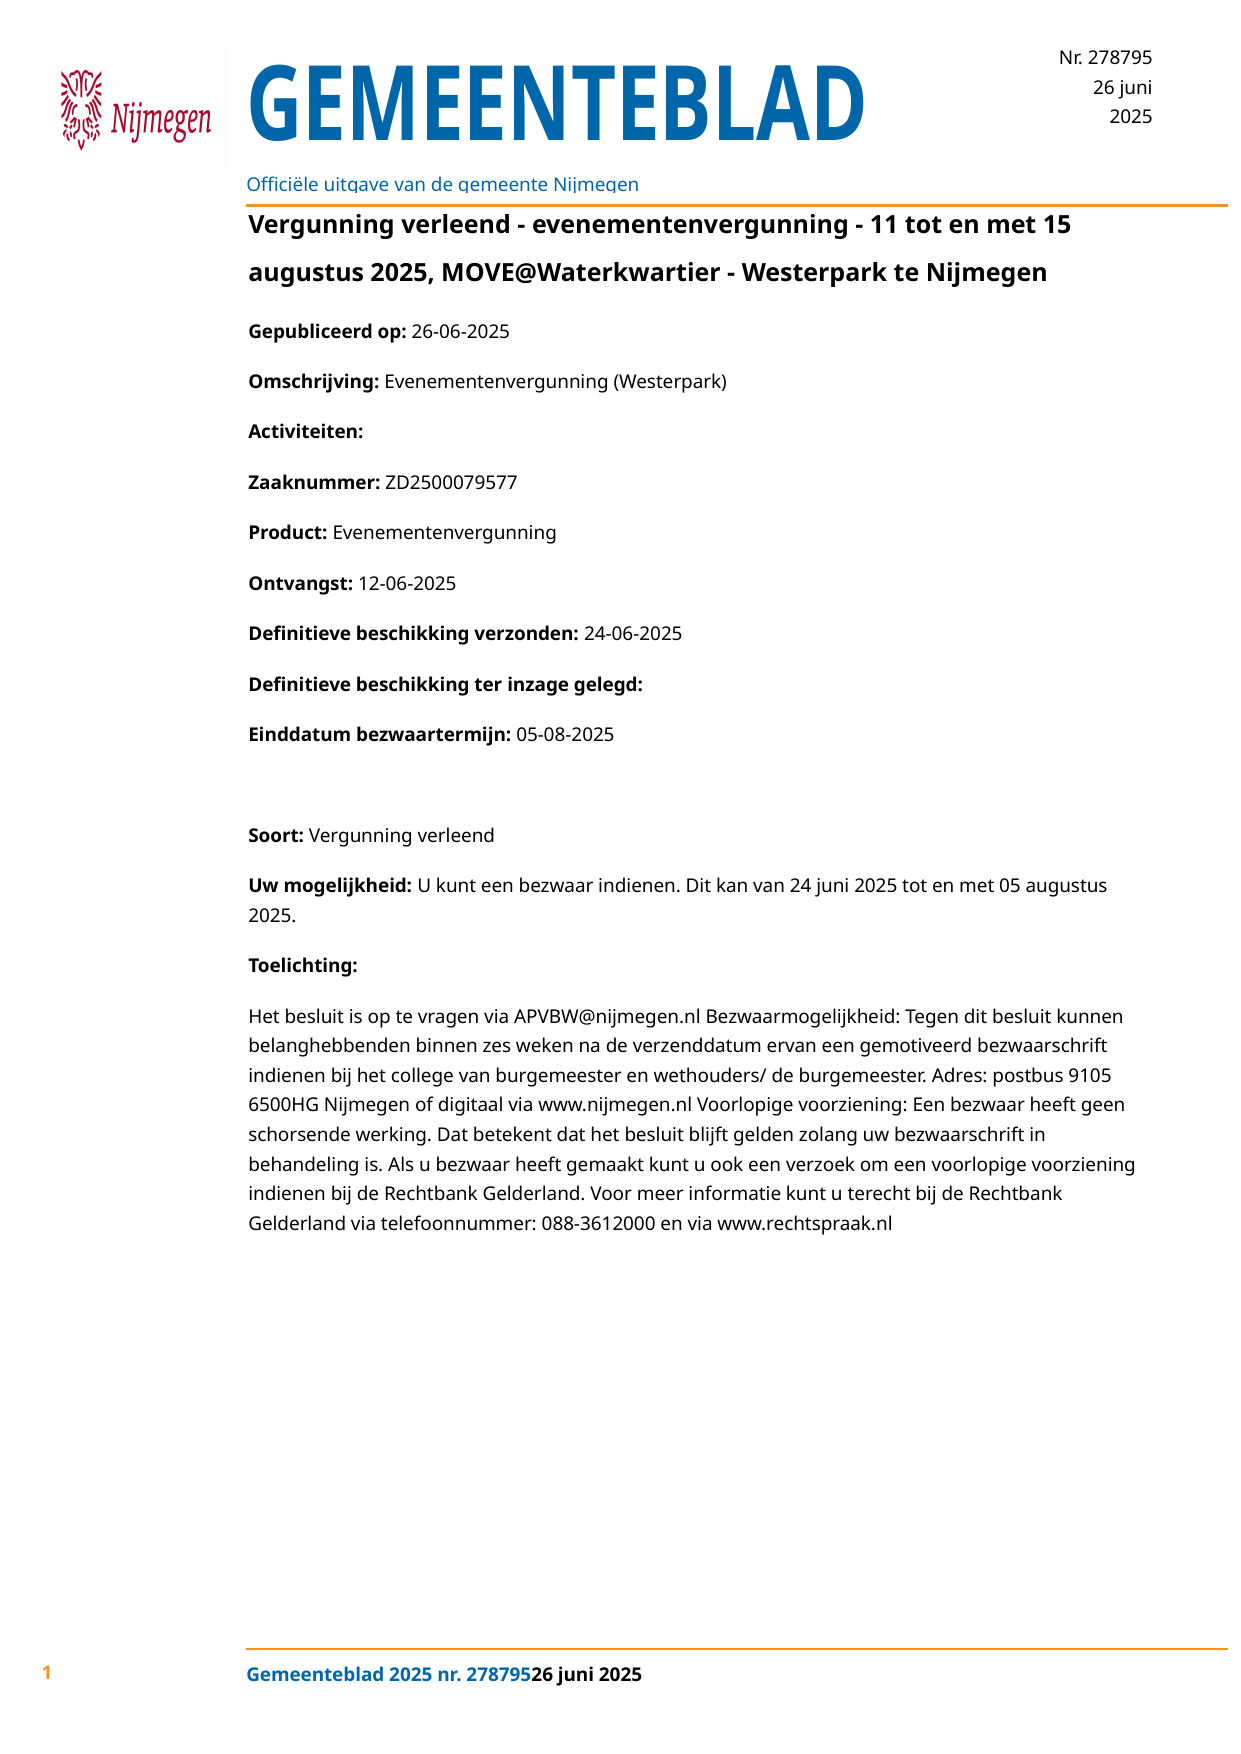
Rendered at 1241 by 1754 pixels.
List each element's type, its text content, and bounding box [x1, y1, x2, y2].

text Het besluit is op te vragen via APVBW@nijmegen.nl Bezwaarmogelijkheid: Tegen dit besluit kunnen belanghebbenden binnen zes weken na de verzenddatum ervan een gemotiveerd bezwaarschrift indienen bij het college van burgemeester en wethouders/ de burgemeester. Adres: postbus 9105 6500HG Nijmegen of digitaal via www.nijmegen.nl Voorlopige voorziening: Een bezwaar heeft geen schorsende werking. Dat betekent dat het besluit blijft gelden zolang uw bezwaarschrift in behandeling is. Als u bezwaar heeft gemaakt kunt u ook een verzoek om een voorlopige voorziening indienen bij de Rechtbank Gelderland. Voor meer informatie kunt u terecht bij de Rechtbank Gelderland via telefoonnummer: 088-3612000 en via www.rechtspraak.nl [248, 1003, 1152, 1236]
text Toelichting: [248, 952, 1152, 978]
text Zaaknummer: ZD2500079577 [248, 469, 1152, 495]
text Gepubliceerd op: 26-06-2025 [248, 318, 1152, 344]
text Vergunning verleend - evenementenvergunning - 11 tot en met 15 augustus 2025, MOVE@Waterkwartier - Westerpark te Nijmegen [248, 207, 1152, 288]
text Ontvangst: 12-06-2025 [248, 570, 1152, 596]
text Soort: Vergunning verleend [248, 822, 1152, 848]
text Omschrijving: Evenementenvergunning (Westerpark) [248, 368, 1152, 394]
text Definitieve beschikking ter inzage gelegd: [248, 671, 1152, 697]
text Uw mogelijkheid: U kunt een bezwaar indienen. Dit kan van 24 juni 2025 tot en met 05 augustus 2025. [248, 872, 1152, 928]
text Activiteiten: [248, 419, 1152, 444]
text Product: Evenementenvergunning [248, 519, 1152, 545]
text Einddatum bezwaartermijn: 05-08-2025 [248, 721, 1152, 747]
picture [41, 47, 231, 172]
text Definitieve beschikking verzonden: 24-06-2025 [248, 620, 1152, 646]
